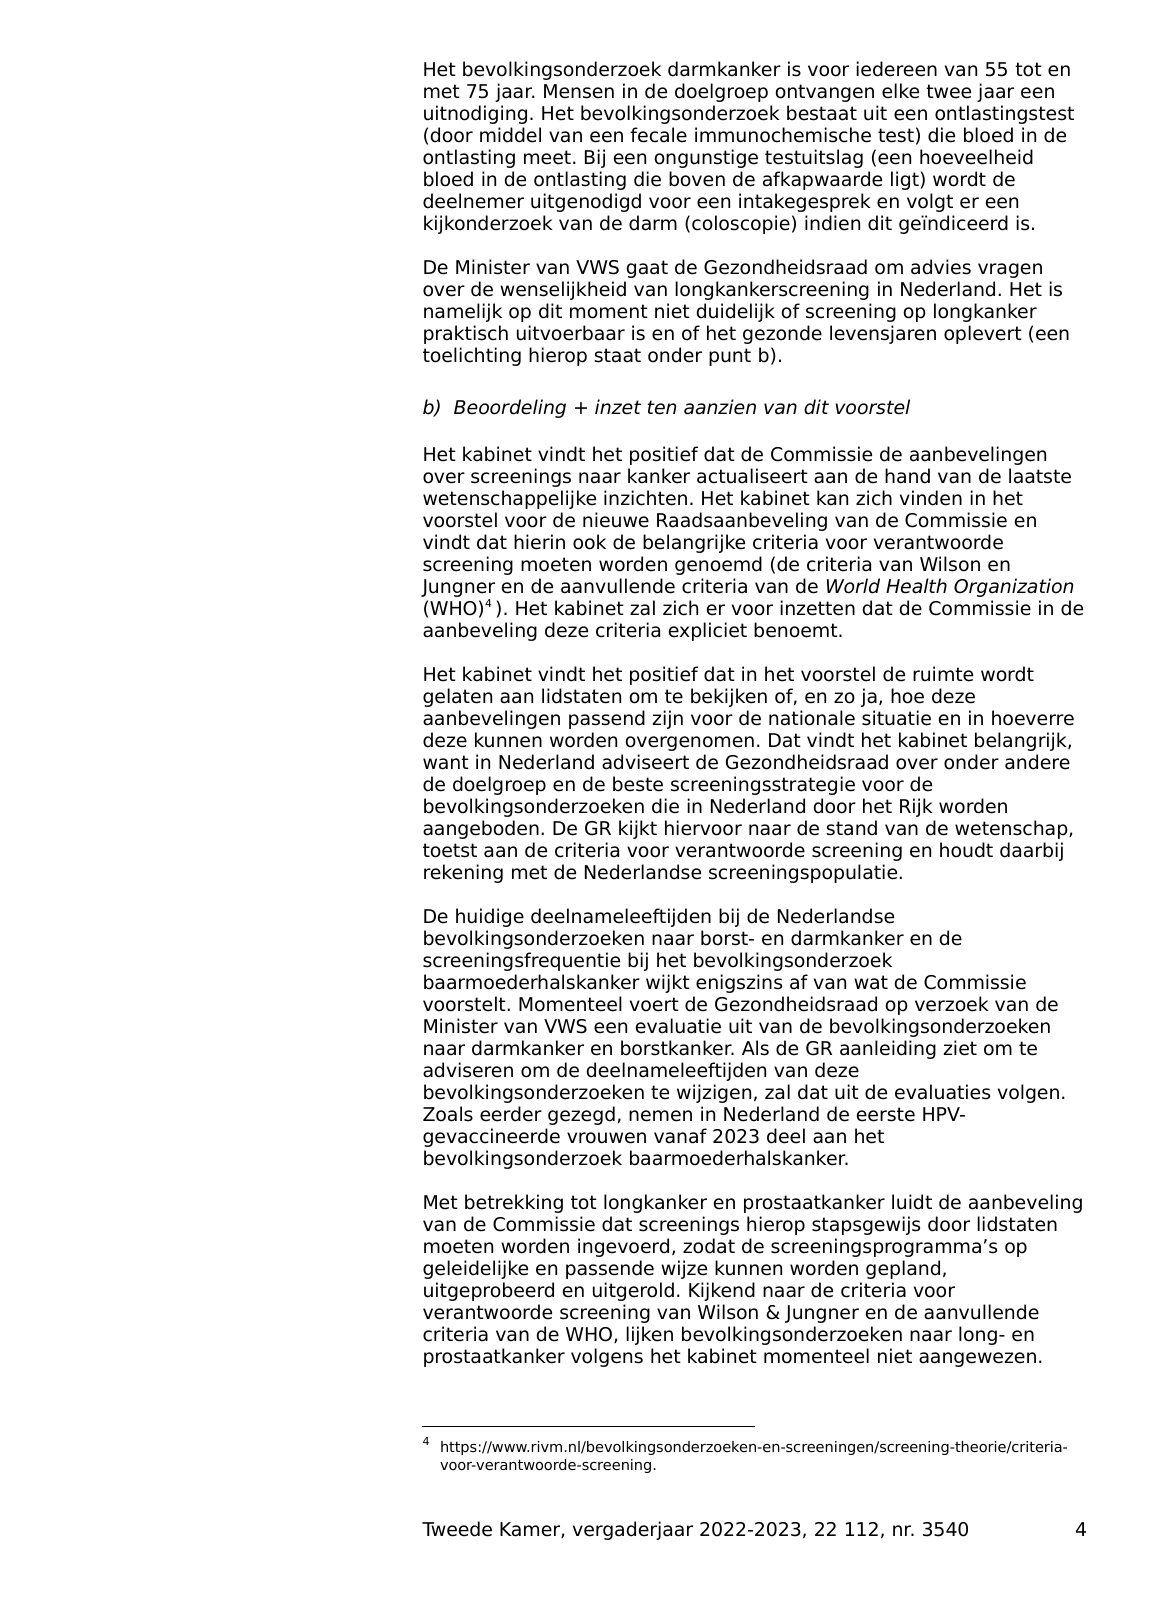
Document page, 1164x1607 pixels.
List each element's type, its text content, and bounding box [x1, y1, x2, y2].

text Met betrekking tot longkanker en prostaatkanker luidt de aanbeveling van de Commissie dat screenings hierop stapsgewijs door lidstaten moeten worden ingevoerd, zodat de screeningsprogramma’s op geleidelijke en passende wijze kunnen worden gepland, uitgeprobeerd en uitgerold. Kijkend naar de criteria voor verantwoorde screening van Wilson & Jungner en de aanvullende criteria van de WHO, lijken bevolkingsonderzoeken naar long- en prostaatkanker volgens het kabinet momenteel niet aangewezen. [422, 1192, 1087, 1368]
text https://www.rivm.nl/bevolkingsonderzoeken-en-screeningen/screening-theorie/criteria-voor-verantwoorde-screening. [422, 1435, 1087, 1474]
text Het bevolkingsonderzoek darmkanker is voor iedereen van 55 tot en met 75 jaar. Mensen in de doelgroep ontvangen elke twee jaar een uitnodiging. Het bevolkingsonderzoek bestaat uit een ontlastingstest (door middel van een fecale immunochemische test) die bloed in de ontlasting meet. Bij een ongunstige testuitslag (een hoeveelheid bloed in de ontlasting die boven de afkapwaarde ligt) wordt de deelnemer uitgenodigd voor een intakegesprek en volgt er een kijkonderzoek van de darm (coloscopie) indien dit geïndiceerd is. [422, 59, 1087, 235]
text Het kabinet vindt het positief dat in het voorstel de ruimte wordt gelaten aan lidstaten om te bekijken of, en zo ja, hoe deze aanbevelingen passend zijn voor de nationale situatie en in hoeverre deze kunnen worden overgenomen. Dat vindt het kabinet belangrijk, want in Nederland adviseert de Gezondheidsraad over onder andere de doelgroep en de beste screeningsstrategie voor de bevolkingsonderzoeken die in Nederland door het Rijk worden aangeboden. De GR kijkt hiervoor naar de stand van de wetenschap, toetst aan de criteria voor verantwoorde screening en houdt daarbij rekening met de Nederlandse screeningspopulatie. [422, 664, 1087, 884]
text De huidige deelnameleeftijden bij de Nederlandse bevolkingsonderzoeken naar borst- en darmkanker en de screeningsfrequentie bij het bevolkingsonderzoek baarmoederhalskanker wijkt enigszins af van wat de Commissie voorstelt. Momenteel voert de Gezondheidsraad op verzoek van de Minister van VWS een evaluatie uit van de bevolkingsonderzoeken naar darmkanker en borstkanker. Als de GR aanleiding ziet om te adviseren om de deelnameleeftijden van deze bevolkingsonderzoeken te wijzigen, zal dat uit de evaluaties volgen. Zoals eerder gezegd, nemen in Nederland de eerste HPV-gevaccineerde vrouwen vanaf 2023 deel aan het bevolkingsonderzoek baarmoederhalskanker. [422, 906, 1087, 1170]
text Het kabinet vindt het positief dat de Commissie de aanbevelingen over screenings naar kanker actualiseert aan de hand van de laatste wetenschappelijke inzichten. Het kabinet kan zich vinden in het voorstel voor de nieuwe Raadsaanbeveling van de Commissie en vindt dat hierin ook de belangrijke criteria voor verantwoorde screening moeten worden genoemd (de criteria van Wilson en Jungner en de aanvullende criteria van de World Health Organization (WHO)). Het kabinet zal zich er voor inzetten dat de Commissie in de aanbeveling deze criteria expliciet benoemt. [422, 444, 1087, 642]
subtitle b) Beoordeling + inzet ten aanzien van dit voorstel [422, 397, 1087, 419]
text De Minister van VWS gaat de Gezondheidsraad om advies vragen over de wenselijkheid van longkankerscreening in Nederland. Het is namelijk op dit moment niet duidelijk of screening op longkanker praktisch uitvoerbaar is en of het gezonde levensjaren oplevert (een toelichting hierop staat onder punt b). [422, 257, 1087, 367]
